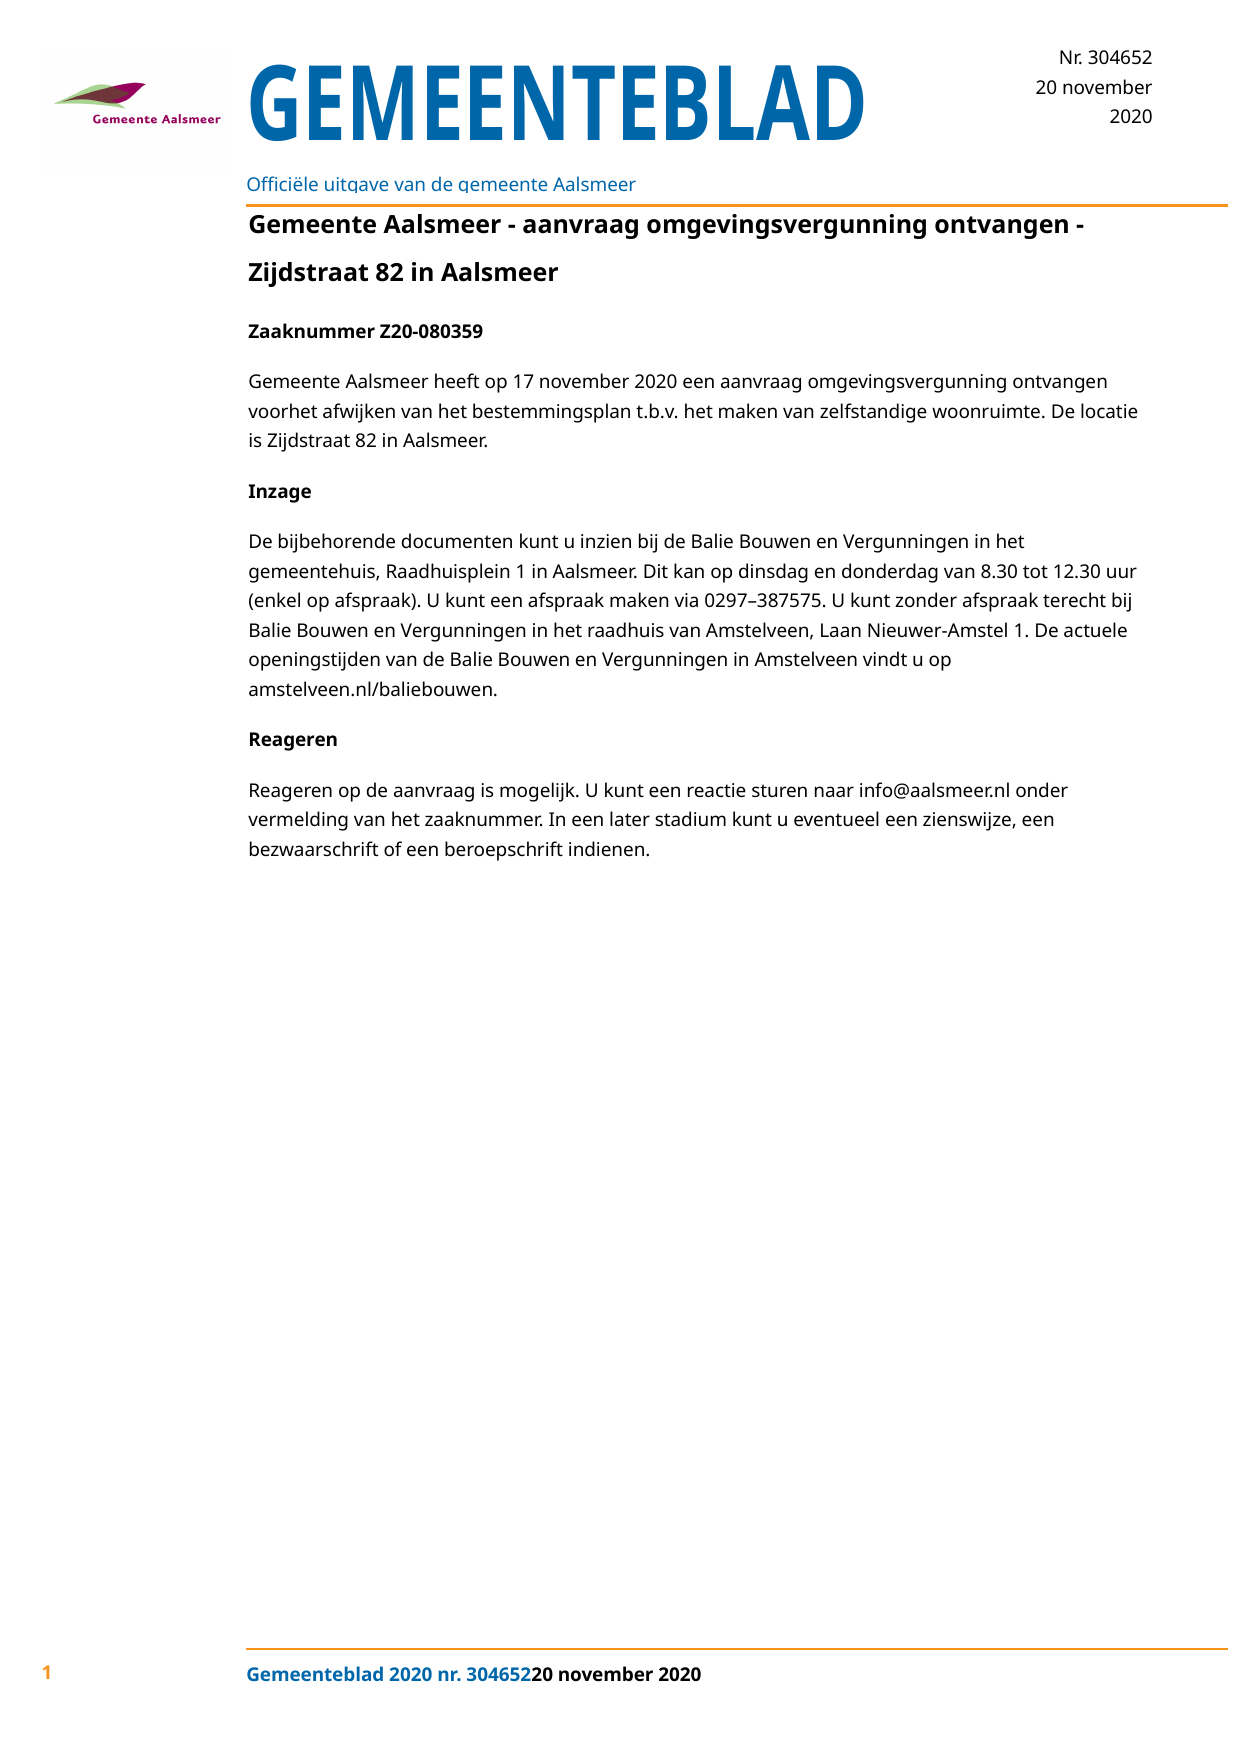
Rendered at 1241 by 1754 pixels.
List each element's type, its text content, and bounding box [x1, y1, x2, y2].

text Inzage [248, 478, 1152, 504]
picture [41, 47, 231, 172]
text Zaaknummer Z20-080359 [248, 318, 1152, 344]
text Reageren [248, 727, 1152, 752]
text Gemeente Aalsmeer - aanvraag omgevingsvergunning ontvangen - Zijdstraat 82 in Aalsmeer [248, 207, 1152, 288]
text Reageren op de aanvraag is mogelijk. U kunt een reactie sturen naar info@aalsmeer.nl onder vermelding van het zaaknummer. In een later stadium kunt u eventueel een zienswijze, een bezwaarschrift of een beroepschrift indienen. [248, 777, 1152, 862]
text Gemeente Aalsmeer heeft op 17 november 2020 een aanvraag omgevingsvergunning ontvangen voorhet afwijken van het bestemmingsplan t.b.v. het maken van zelfstandige woonruimte. De locatie is Zijdstraat 82 in Aalsmeer. [248, 368, 1152, 453]
text De bijbehorende documenten kunt u inzien bij de Balie Bouwen en Vergunningen in het gemeentehuis, Raadhuisplein 1 in Aalsmeer. Dit kan op dinsdag en donderdag van 8.30 tot 12.30 uur (enkel op afspraak). U kunt een afspraak maken via 0297–387575. U kunt zonder afspraak terecht bij Balie Bouwen en Vergunningen in het raadhuis van Amstelveen, Laan Nieuwer-Amstel 1. De actuele openingstijden van de Balie Bouwen en Vergunningen in Amstelveen vindt u op amstelveen.nl/baliebouwen. [248, 528, 1152, 702]
